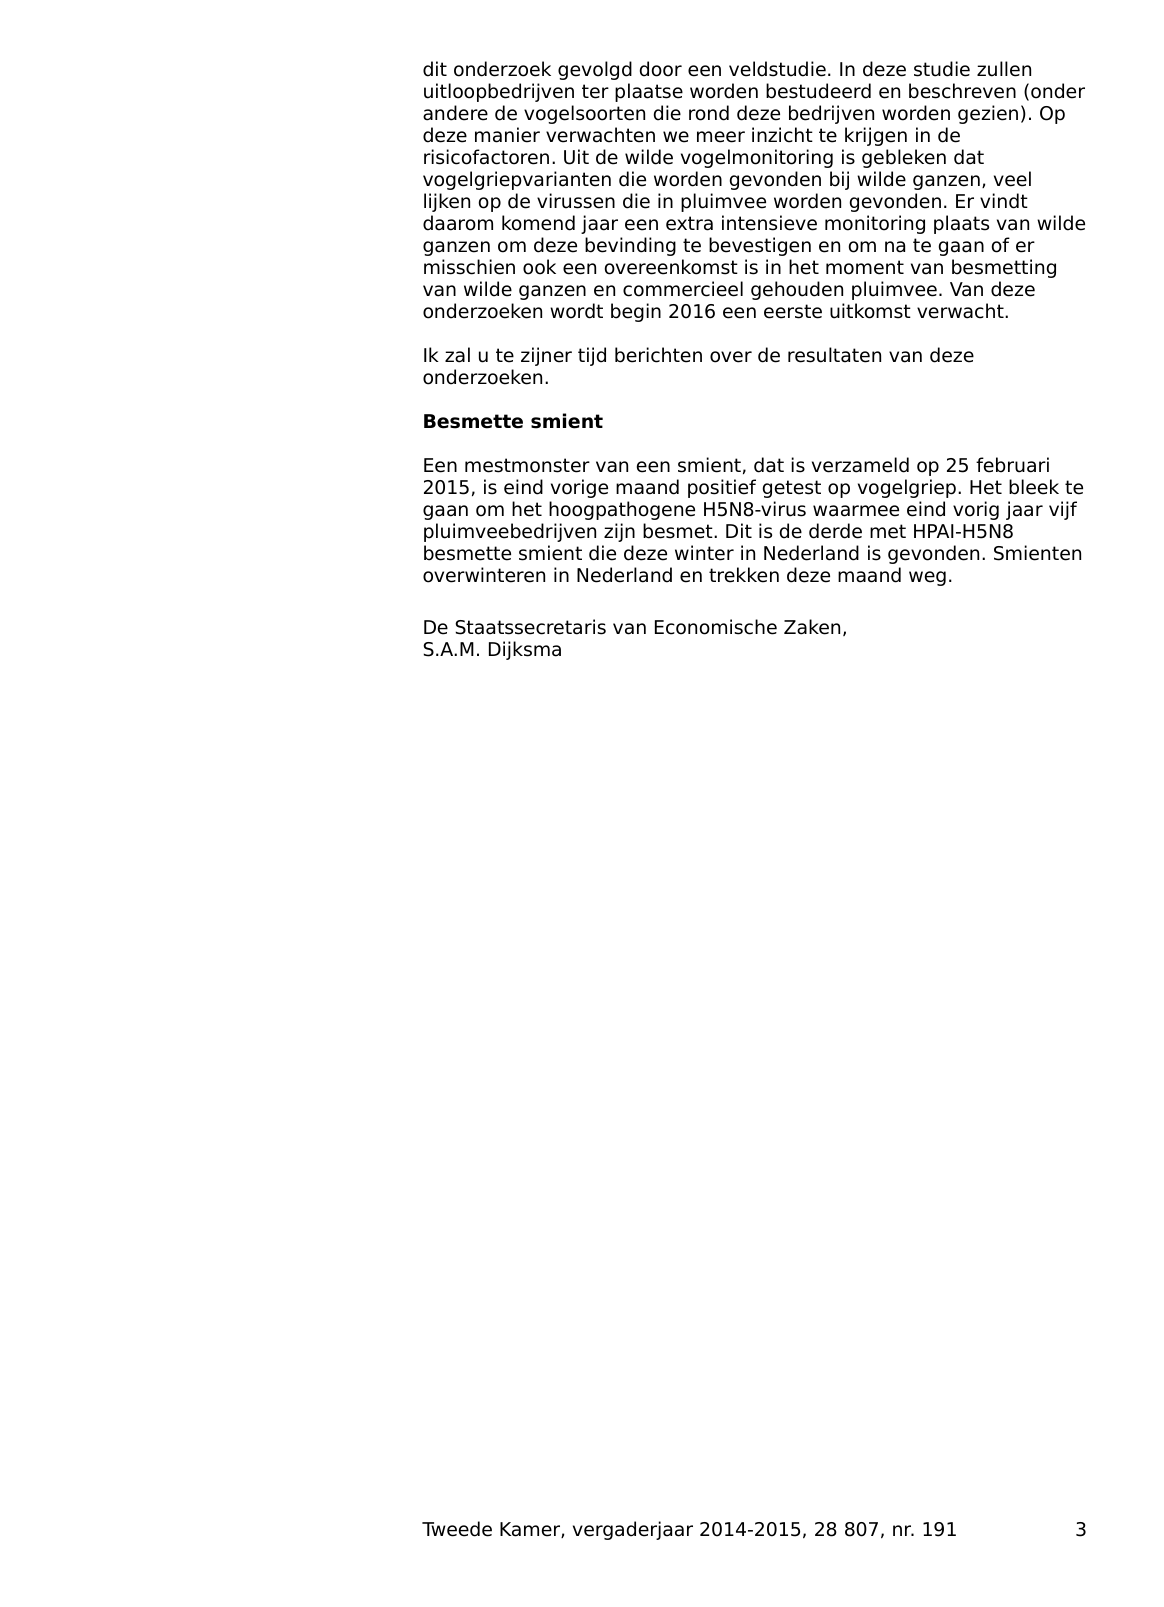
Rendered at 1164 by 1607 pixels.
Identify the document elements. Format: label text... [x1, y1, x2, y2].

subtitle Besmette smient [422, 411, 1087, 433]
text De Staatssecretaris van Economische Zaken, S.A.M. Dijksma [422, 617, 1087, 661]
text Ik zal u te zijner tijd berichten over de resultaten van deze onderzoeken. [422, 345, 1087, 389]
text Een mestmonster van een smient, dat is verzameld op 25 februari 2015, is eind vorige maand positief getest op vogelgriep. Het bleek te gaan om het hoogpathogene H5N8-virus waarmee eind vorig jaar vijf pluimveebedrijven zijn besmet. Dit is de derde met HPAI-H5N8 besmette smient die deze winter in Nederland is gevonden. Smienten overwinteren in Nederland en trekken deze maand weg. [422, 455, 1087, 587]
text dit onderzoek gevolgd door een veldstudie. In deze studie zullen uitloopbedrijven ter plaatse worden bestudeerd en beschreven (onder andere de vogelsoorten die rond deze bedrijven worden gezien). Op deze manier verwachten we meer inzicht te krijgen in de risicofactoren. Uit de wilde vogelmonitoring is gebleken dat vogelgriepvarianten die worden gevonden bij wilde ganzen, veel lijken op de virussen die in pluimvee worden gevonden. Er vindt daarom komend jaar een extra intensieve monitoring plaats van wilde ganzen om deze bevinding te bevestigen en om na te gaan of er misschien ook een overeenkomst is in het moment van besmetting van wilde ganzen en commercieel gehouden pluimvee. Van deze onderzoeken wordt begin 2016 een eerste uitkomst verwacht. [422, 59, 1087, 323]
